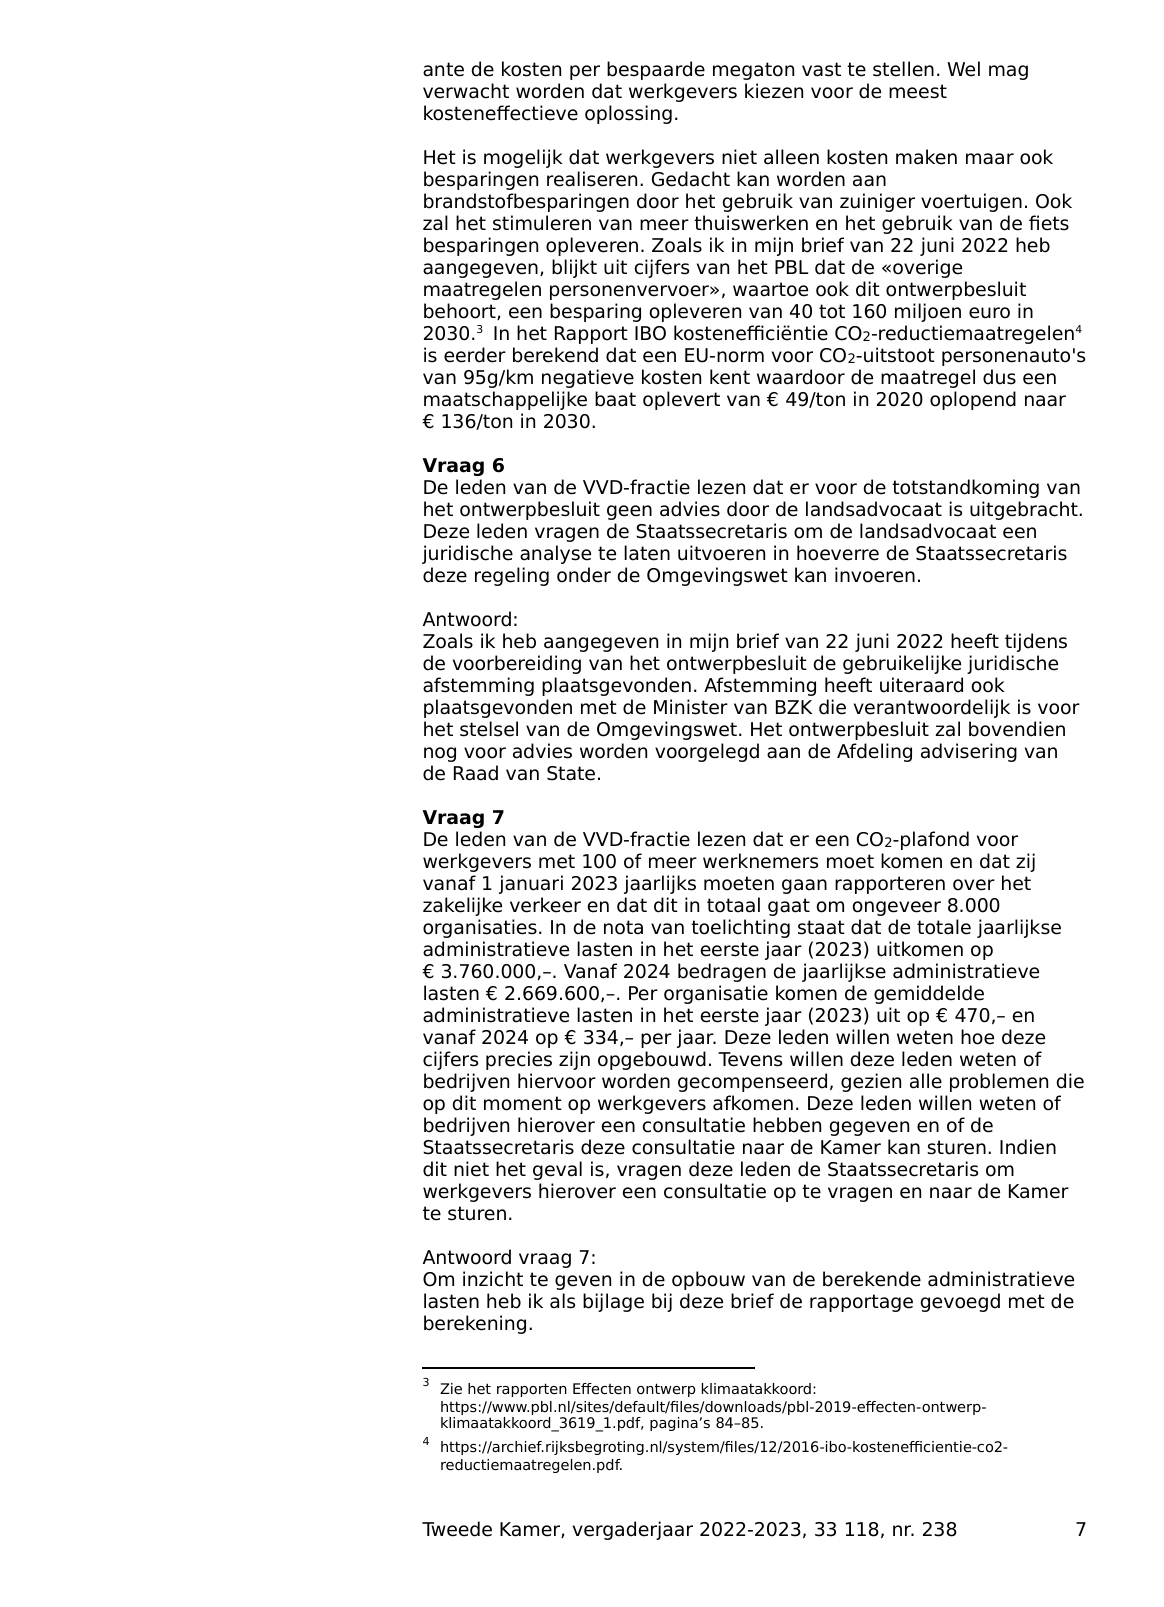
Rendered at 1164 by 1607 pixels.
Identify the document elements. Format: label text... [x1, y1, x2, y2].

text Antwoord vraag 7: [422, 1247, 1087, 1269]
text Het is mogelijk dat werkgevers niet alleen kosten maken maar ook besparingen realiseren. Gedacht kan worden aan brandstofbesparingen door het gebruik van zuiniger voertuigen. Ook zal het stimuleren van meer thuiswerken en het gebruik van de fiets besparingen opleveren. Zoals ik in mijn brief van 22 juni 2022 heb aangegeven, blijkt uit cijfers van het PBL dat de «overige maatregelen personenvervoer», waartoe ook dit ontwerpbesluit behoort, een besparing opleveren van 40 tot 160 miljoen euro in 2030. In het Rapport IBO kostenefficiëntie CO2-reductiemaatregelen is eerder berekend dat een EU-norm voor CO2-uitstoot personenauto's van 95g/km negatieve kosten kent waardoor de maatregel dus een maatschappelijke baat oplevert van € 49/ton in 2020 oplopend naar € 136/ton in 2030. [422, 147, 1087, 433]
text https://archief.rijksbegroting.nl/system/files/12/2016-ibo-kostenefficientie-co2-reductiemaatregelen.pdf. [422, 1435, 1087, 1474]
subtitle Vraag 6 [422, 455, 1087, 477]
text Zoals ik heb aangegeven in mijn brief van 22 juni 2022 heeft tijdens de voorbereiding van het ontwerpbesluit de gebruikelijke juridische afstemming plaatsgevonden. Afstemming heeft uiteraard ook plaatsgevonden met de Minister van BZK die verantwoordelijk is voor het stelsel van de Omgevingswet. Het ontwerpbesluit zal bovendien nog voor advies worden voorgelegd aan de Afdeling advisering van de Raad van State. [422, 631, 1087, 785]
text De leden van de VVD-fractie lezen dat er voor de totstandkoming van het ontwerpbesluit geen advies door de landsadvocaat is uitgebracht. Deze leden vragen de Staatssecretaris om de landsadvocaat een juridische analyse te laten uitvoeren in hoeverre de Staatssecretaris deze regeling onder de Omgevingswet kan invoeren. [422, 477, 1087, 587]
text De leden van de VVD-fractie lezen dat er een CO2-plafond voor werkgevers met 100 of meer werknemers moet komen en dat zij vanaf 1 januari 2023 jaarlijks moeten gaan rapporteren over het zakelijke verkeer en dat dit in totaal gaat om ongeveer 8.000 organisaties. In de nota van toelichting staat dat de totale jaarlijkse administratieve lasten in het eerste jaar (2023) uitkomen op € 3.760.000,–. Vanaf 2024 bedragen de jaarlijkse administratieve lasten € 2.669.600,–. Per organisatie komen de gemiddelde administratieve lasten in het eerste jaar (2023) uit op € 470,– en vanaf 2024 op € 334,– per jaar. Deze leden willen weten hoe deze cijfers precies zijn opgebouwd. Tevens willen deze leden weten of bedrijven hiervoor worden gecompenseerd, gezien alle problemen die op dit moment op werkgevers afkomen. Deze leden willen weten of bedrijven hierover een consultatie hebben gegeven en of de Staatssecretaris deze consultatie naar de Kamer kan sturen. Indien dit niet het geval is, vragen deze leden de Staatssecretaris om werkgevers hierover een consultatie op te vragen en naar de Kamer te sturen. [422, 829, 1087, 1225]
text Zie het rapporten Effecten ontwerp klimaatakkoord: https://www.pbl.nl/sites/default/files/downloads/pbl-2019-effecten-ontwerp-klimaatakkoord_3619_1.pdf, pagina’s 84–85. [422, 1377, 1087, 1432]
text Om inzicht te geven in de opbouw van de berekende administratieve lasten heb ik als bijlage bij deze brief de rapportage gevoegd met de berekening. [422, 1269, 1087, 1335]
text Antwoord: [422, 609, 1087, 631]
text ante de kosten per bespaarde megaton vast te stellen. Wel mag verwacht worden dat werkgevers kiezen voor de meest kosteneffectieve oplossing. [422, 59, 1087, 125]
subtitle Vraag 7 [422, 807, 1087, 829]
